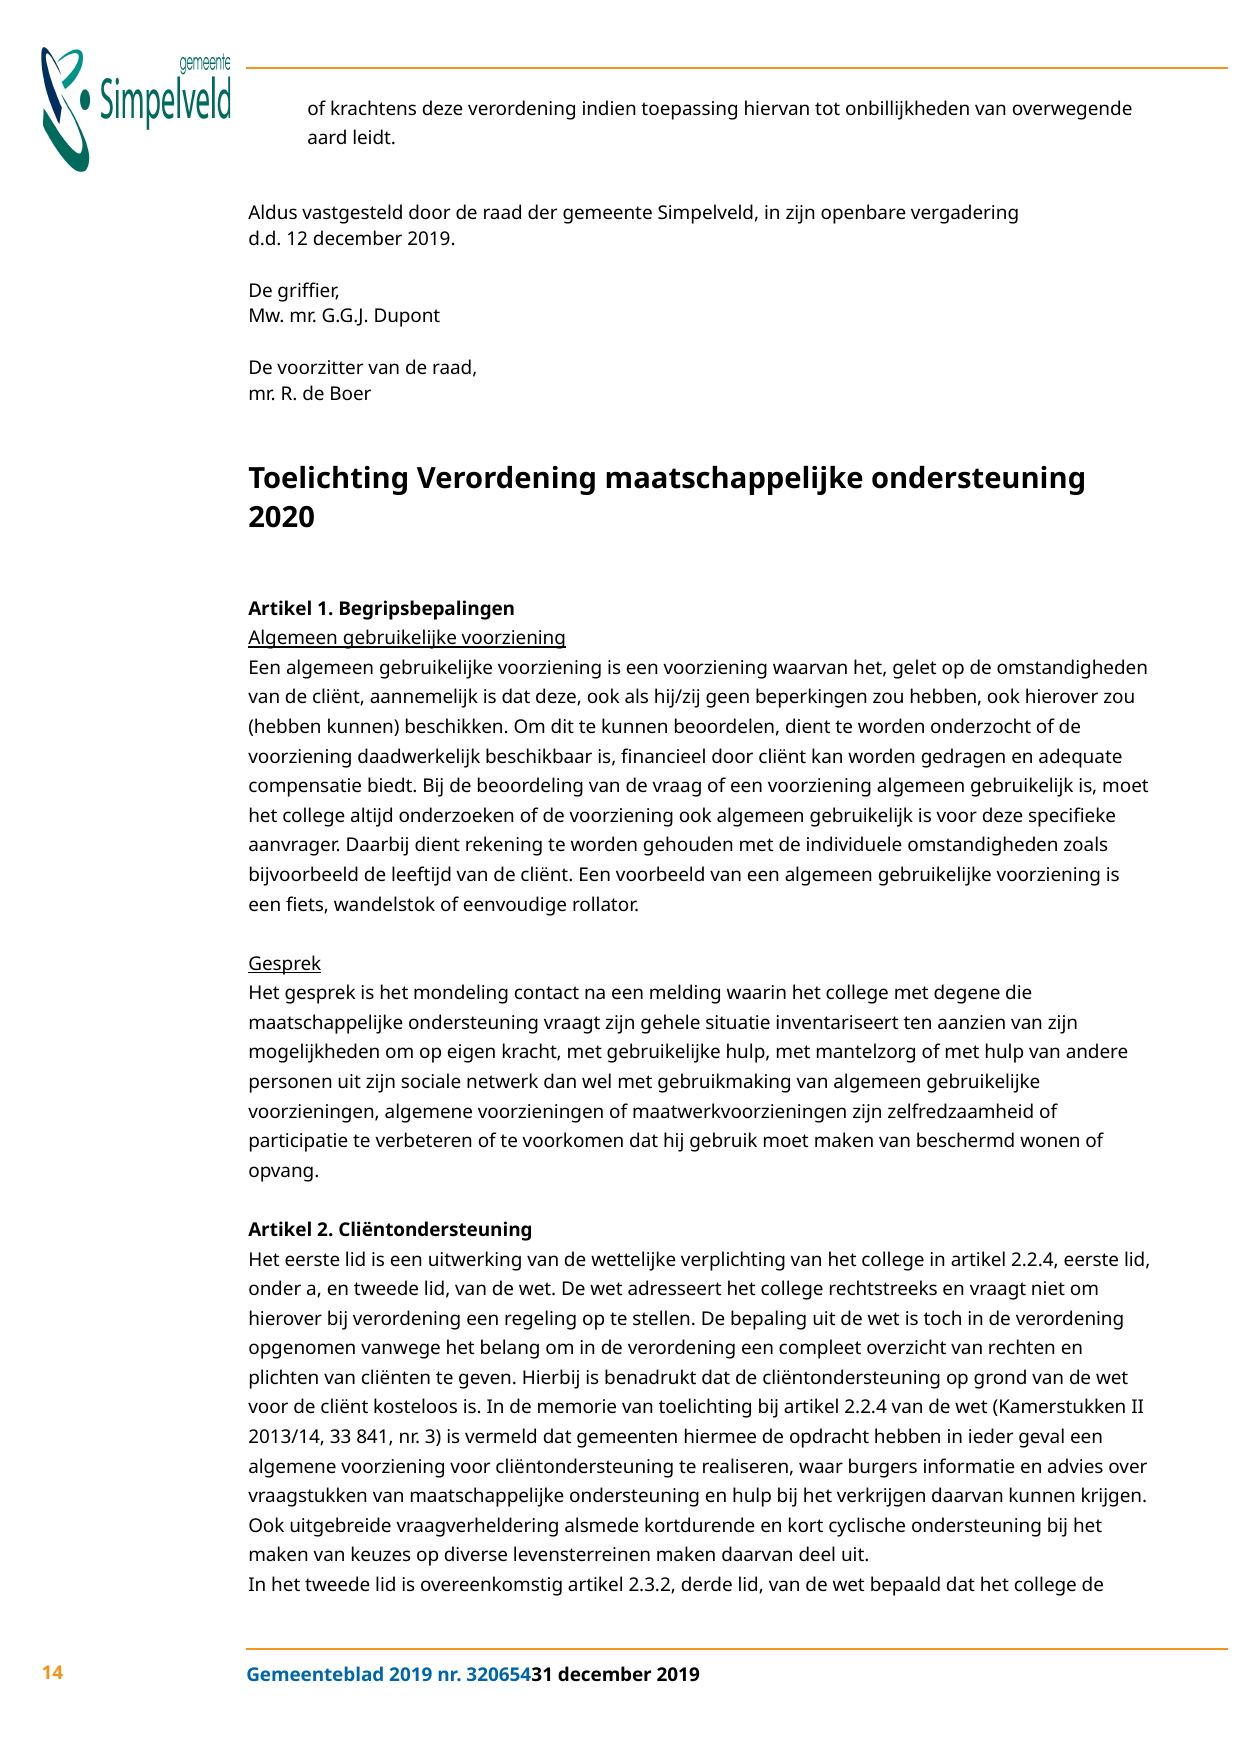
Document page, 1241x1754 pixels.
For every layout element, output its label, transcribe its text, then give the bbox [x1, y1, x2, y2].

text Artikel 1. Begripsbepalingen [248, 595, 1152, 621]
text Toelichting Verordening maatschappelijke ondersteuning 2020 [248, 457, 1152, 536]
text Artikel 2. Cliëntondersteuning [248, 1216, 1152, 1242]
text Gesprek [248, 950, 1152, 976]
text Het eerste lid is een uitwerking van de wettelijke verplichting van het college in artikel 2.2.4, eerste lid, onder a, en tweede lid, van de wet. De wet adresseert het college rechtstreeks en vraagt niet om hierover bij verordening een regeling op te stellen. De bepaling uit de wet is toch in de verordening opgenomen vanwege het belang om in de verordening een compleet overzicht van rechten en plichten van cliënten te geven. Hierbij is benadrukt dat de cliëntondersteuning op grond van de wet voor de cliënt kosteloos is. In de memorie van toelichting bij artikel 2.2.4 van de wet (Kamerstukken II 2013/14, 33 841, nr. 3) is vermeld dat gemeenten hiermee de opdracht hebben in ieder geval een algemene voorziening voor cliëntondersteuning te realiseren, waar burgers informatie en advies over vraagstukken van maatschappelijke ondersteuning en hulp bij het verkrijgen daarvan kunnen krijgen. Ook uitgebreide vraagverheldering alsmede kortdurende en kort cyclische ondersteuning bij het maken van keuzes op diverse levensterreinen maken daarvan deel uit. [248, 1246, 1152, 1567]
text Aldus vastgesteld door de raad der gemeente Simpelveld, in zijn openbare vergadering [248, 199, 1152, 225]
text De griffier, [248, 277, 1152, 302]
list of krachtens deze verordening indien toepassing hiervan tot onbillijkheden van overwegende aard leidt. [248, 95, 1152, 150]
text In het tweede lid is overeenkomstig artikel 2.3.2, derde lid, van de wet bepaald dat het college de [248, 1571, 1152, 1597]
text Het gesprek is het mondeling contact na een melding waarin het college met degene die maatschappelijke ondersteuning vraagt zijn gehele situatie inventariseert ten aanzien van zijn mogelijkheden om op eigen kracht, met gebruikelijke hulp, met mantelzorg of met hulp van andere personen uit zijn sociale netwerk dan wel met gebruikmaking van algemeen gebruikelijke voorzieningen, algemene voorzieningen of maatwerkvoorzieningen zijn zelfredzaamheid of participatie te verbeteren of te voorkomen dat hij gebruik moet maken van beschermd wonen of opvang. [248, 979, 1152, 1183]
text De voorzitter van de raad, [248, 354, 1152, 380]
text Een algemeen gebruikelijke voorziening is een voorziening waarvan het, gelet op de omstandigheden van de cliënt, aannemelijk is dat deze, ook als hij/zij geen beperkingen zou hebben, ook hierover zou (hebben kunnen) beschikken. Om dit te kunnen beoordelen, dient te worden onderzocht of de voorziening daadwerkelijk beschikbaar is, financieel door cliënt kan worden gedragen en adequate compensatie biedt. Bij de beoordeling van de vraag of een voorziening algemeen gebruikelijk is, moet het college altijd onderzoeken of de voorziening ook algemeen gebruikelijk is voor deze specifieke aanvrager. Daarbij dient rekening te worden gehouden met de individuele omstandigheden zoals bijvoorbeeld de leeftijd van de cliënt. Een voorbeeld van een algemeen gebruikelijke voorziening is een fiets, wandelstok of eenvoudige rollator. [248, 654, 1152, 917]
picture [41, 47, 231, 172]
text mr. R. de Boer [248, 380, 1152, 405]
text Algemeen gebruikelijke voorziening [248, 624, 1152, 650]
text d.d. 12 december 2019. [248, 225, 1152, 251]
text Mw. mr. G.G.J. Dupont [248, 302, 1152, 328]
